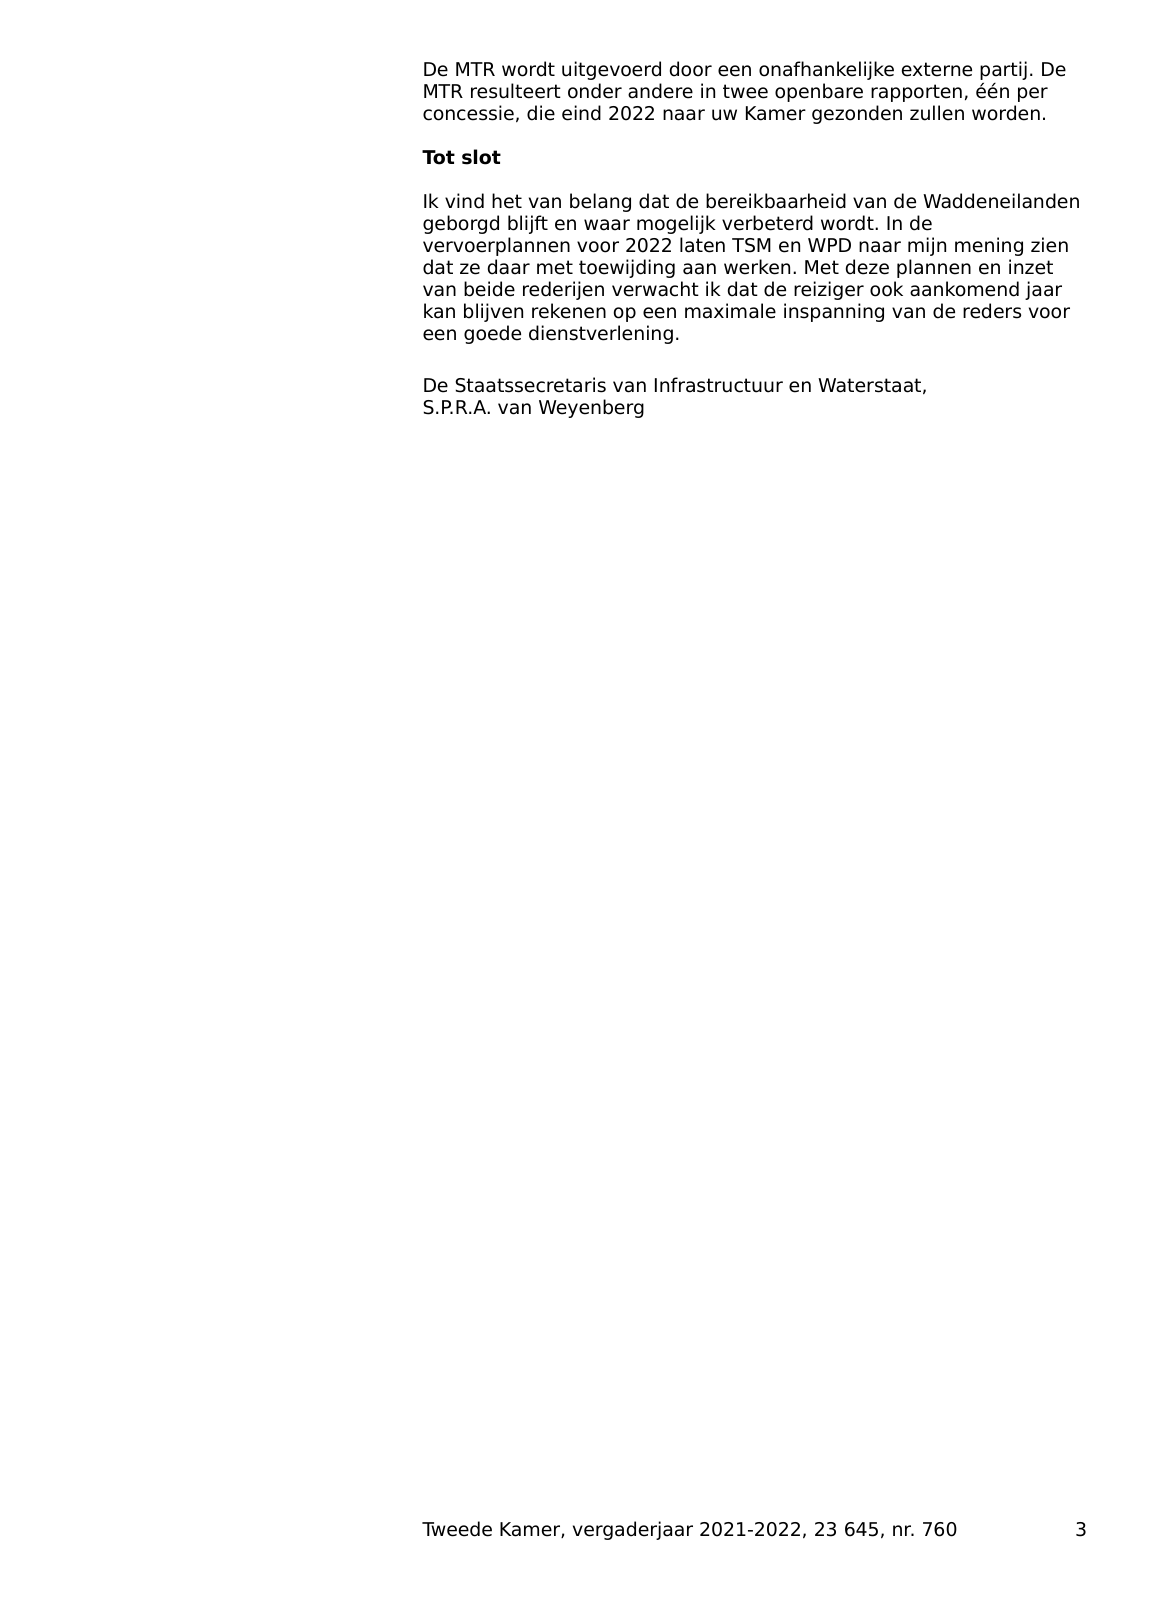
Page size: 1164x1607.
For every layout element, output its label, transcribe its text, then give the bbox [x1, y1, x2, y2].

text De Staatssecretaris van Infrastructuur en Waterstaat, S.P.R.A. van Weyenberg [422, 375, 1087, 419]
text Ik vind het van belang dat de bereikbaarheid van de Waddeneilanden geborgd blijft en waar mogelijk verbeterd wordt. In de vervoerplannen voor 2022 laten TSM en WPD naar mijn mening zien dat ze daar met toewijding aan werken. Met deze plannen en inzet van beide rederijen verwacht ik dat de reiziger ook aankomend jaar kan blijven rekenen op een maximale inspanning van de reders voor een goede dienstverlening. [422, 191, 1087, 345]
subtitle Tot slot [422, 147, 1087, 169]
text De MTR wordt uitgevoerd door een onafhankelijke externe partij. De MTR resulteert onder andere in twee openbare rapporten, één per concessie, die eind 2022 naar uw Kamer gezonden zullen worden. [422, 59, 1087, 125]
